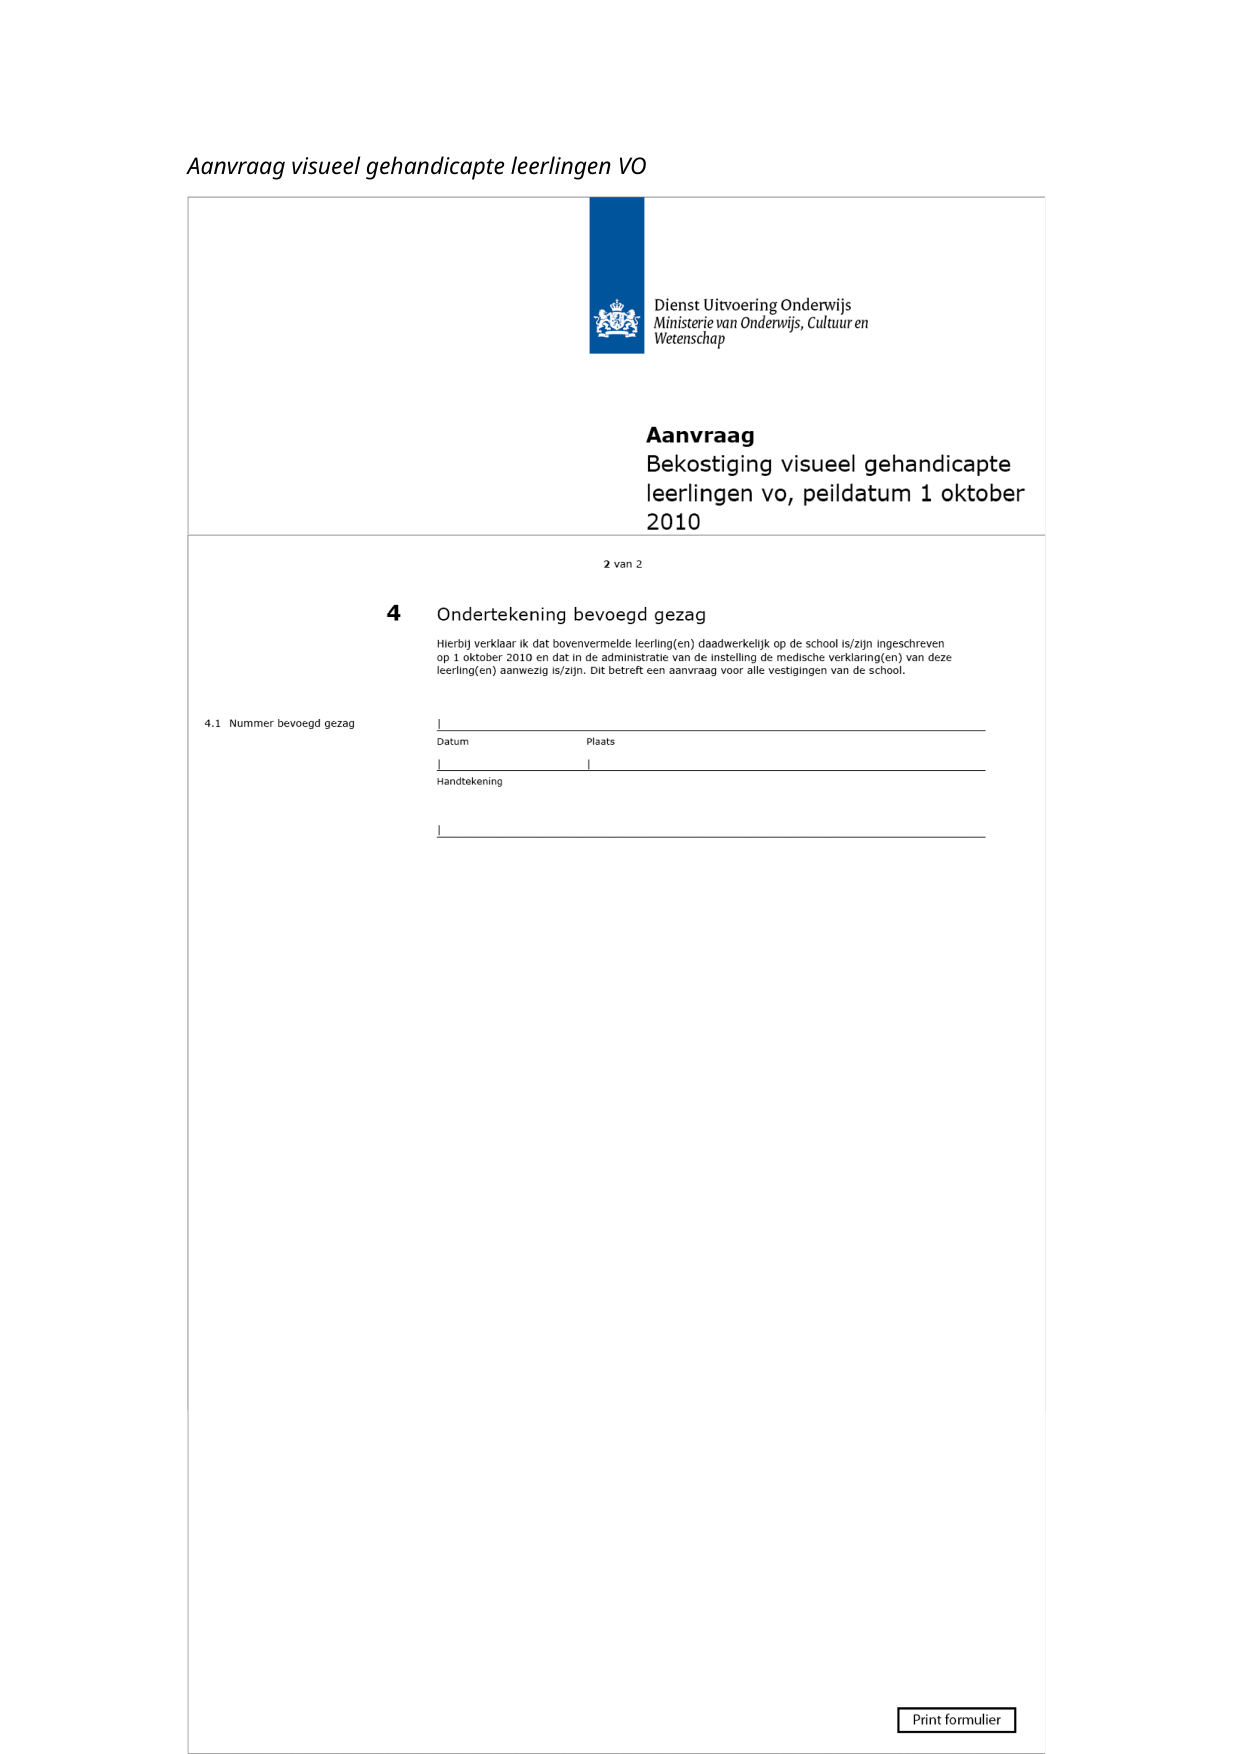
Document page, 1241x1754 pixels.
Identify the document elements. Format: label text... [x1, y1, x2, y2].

picture [187, 196, 1046, 1754]
subtitle Aanvraag visueel gehandicapte leerlingen VO [187, 150, 1053, 181]
